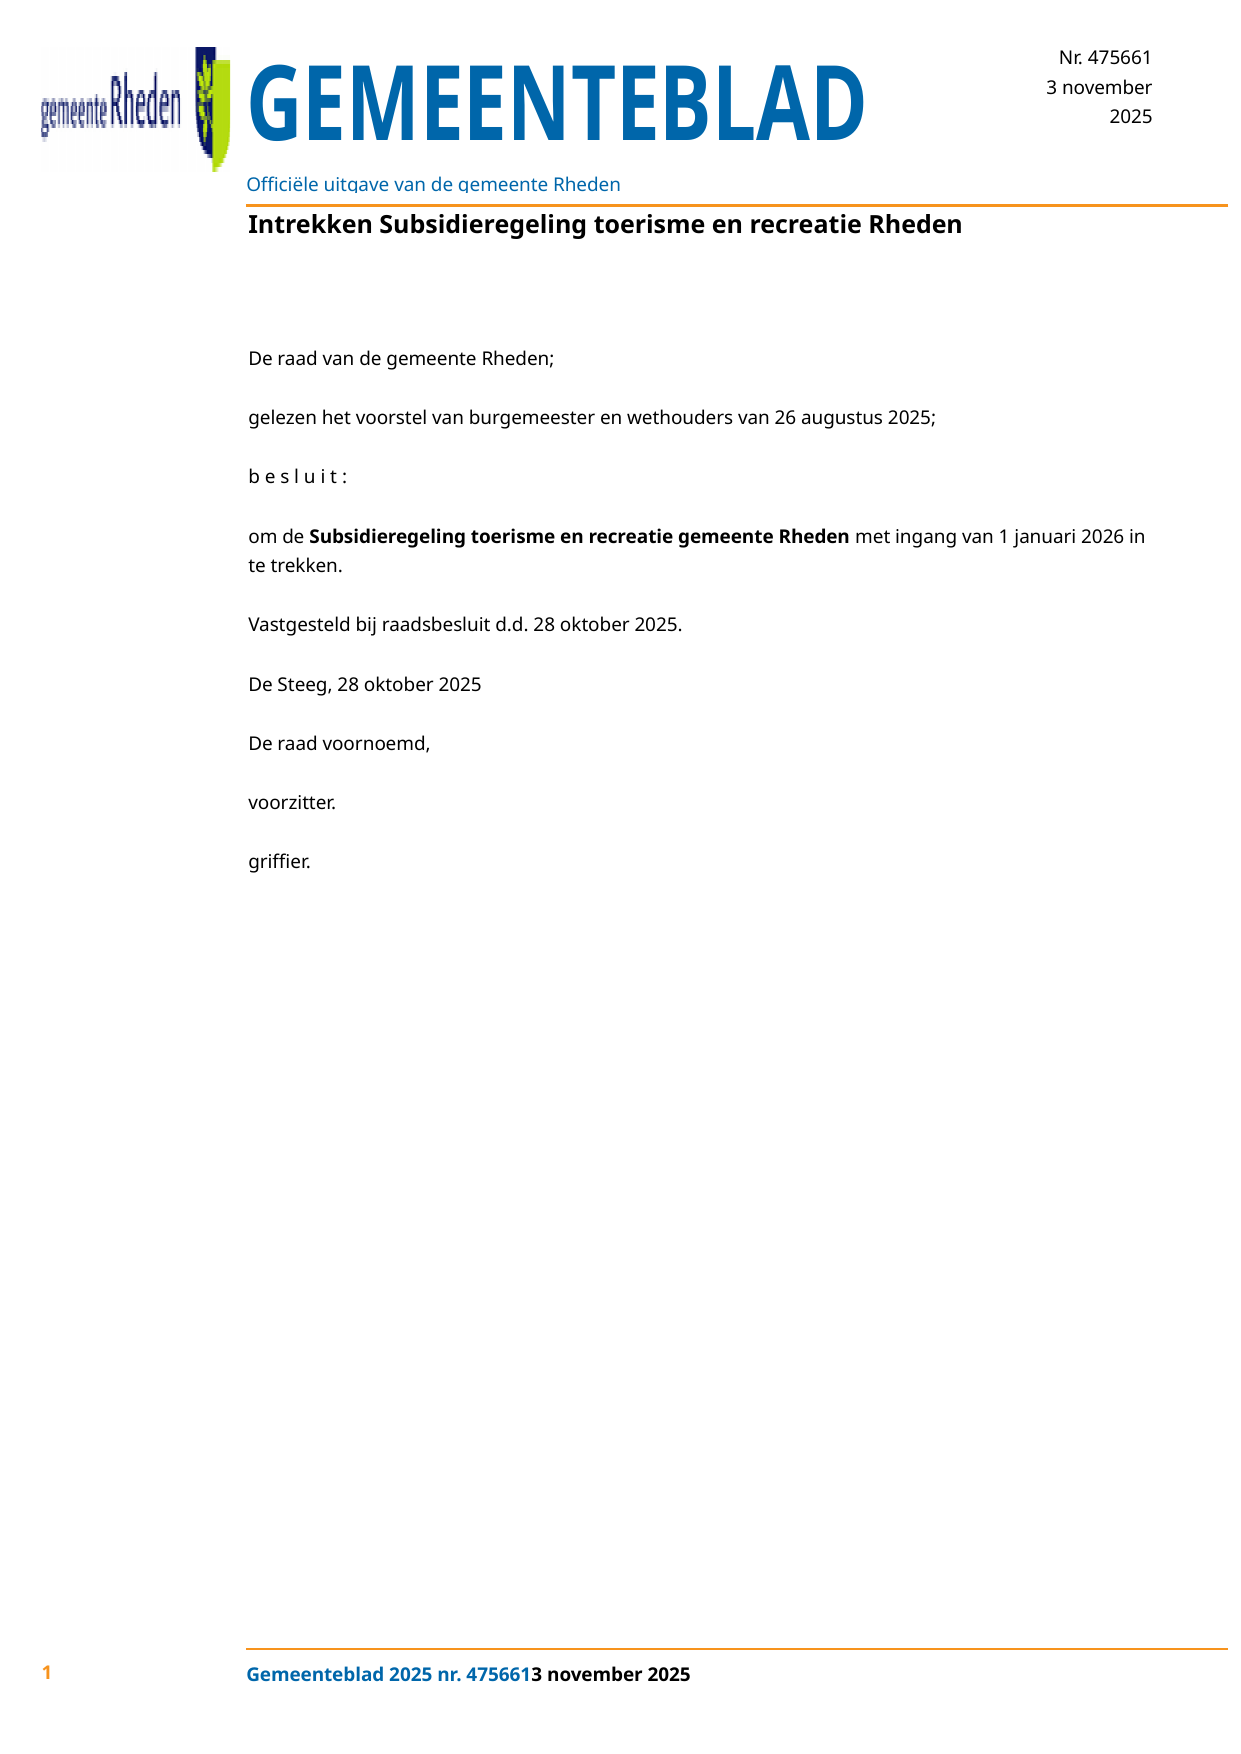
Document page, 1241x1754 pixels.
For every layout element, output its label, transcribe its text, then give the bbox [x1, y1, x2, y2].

text De raad van de gemeente Rheden; [248, 345, 1152, 371]
text Intrekken Subsidieregeling toerisme en recreatie Rheden [248, 207, 1152, 241]
text De Steeg, 28 oktober 2025 [248, 671, 1152, 696]
text Vastgesteld bij raadsbesluit d.d. 28 oktober 2025. [248, 612, 1152, 637]
text griffier. [248, 848, 1152, 874]
text b e s l u i t : [248, 464, 1152, 489]
text om de Subsidieregeling toerisme en recreatie gemeente Rheden met ingang van 1 januari 2026 in te trekken. [248, 523, 1152, 578]
text voorzitter. [248, 789, 1152, 815]
text gelezen het voorstel van burgemeester en wethouders van 26 augustus 2025; [248, 404, 1152, 430]
picture [41, 47, 231, 172]
text De raad voornoemd, [248, 730, 1152, 756]
